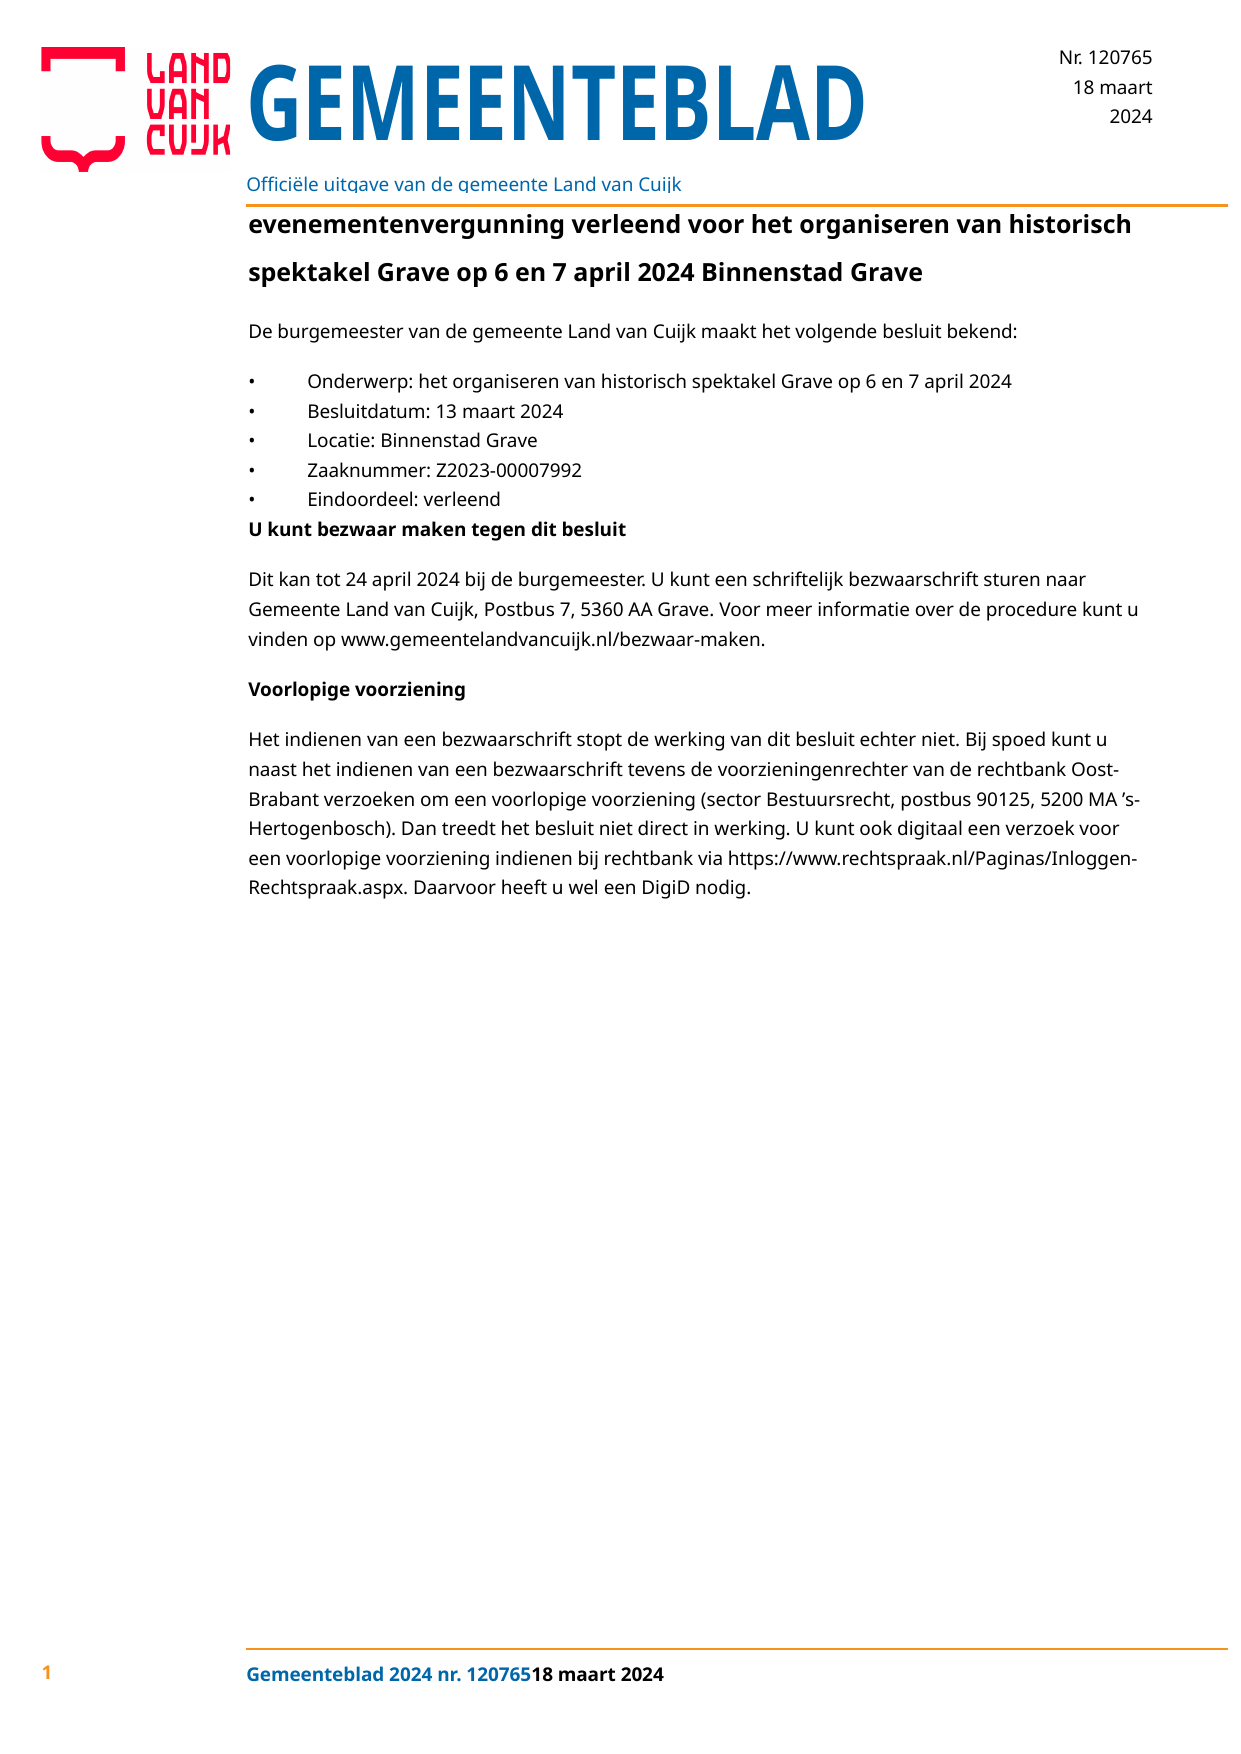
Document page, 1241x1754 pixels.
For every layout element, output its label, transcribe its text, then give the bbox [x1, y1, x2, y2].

text Voorlopige voorziening [248, 676, 1152, 702]
list Onderwerp: het organiseren van historisch spektakel Grave op 6 en 7 april 2024 [248, 368, 1152, 394]
text Het indienen van een bezwaarschrift stopt de werking van dit besluit echter niet. Bij spoed kunt u naast het indienen van een bezwaarschrift tevens de voorzieningenrechter van de rechtbank Oost-Brabant verzoeken om een voorlopige voorziening (sector Bestuursrecht, postbus 90125, 5200 MA ’s-Hertogenbosch). Dan treedt het besluit niet direct in werking. U kunt ook digitaal een verzoek voor een voorlopige voorziening indienen bij rechtbank via https://www.rechtspraak.nl/Paginas/Inloggen-Rechtspraak.aspx. Daarvoor heeft u wel een DigiD nodig. [248, 727, 1152, 900]
text U kunt bezwaar maken tegen dit besluit [248, 516, 1152, 542]
list Eindoordeel: verleend [248, 487, 1152, 512]
list Locatie: Binnenstad Grave [248, 427, 1152, 453]
list Besluitdatum: 13 maart 2024 [248, 398, 1152, 424]
text Dit kan tot 24 april 2024 bij de burgemeester. U kunt een schriftelijk bezwaarschrift sturen naar Gemeente Land van Cuijk, Postbus 7, 5360 AA Grave. Voor meer informatie over de procedure kunt u vinden op www.gemeentelandvancuijk.nl/bezwaar-maken. [248, 567, 1152, 652]
text evenementenvergunning verleend voor het organiseren van historisch spektakel Grave op 6 en 7 april 2024 Binnenstad Grave [248, 207, 1152, 288]
text De burgemeester van de gemeente Land van Cuijk maakt het volgende besluit bekend: [248, 318, 1152, 344]
picture [41, 47, 231, 172]
list Zaaknummer: Z2023-00007992 [248, 457, 1152, 483]
